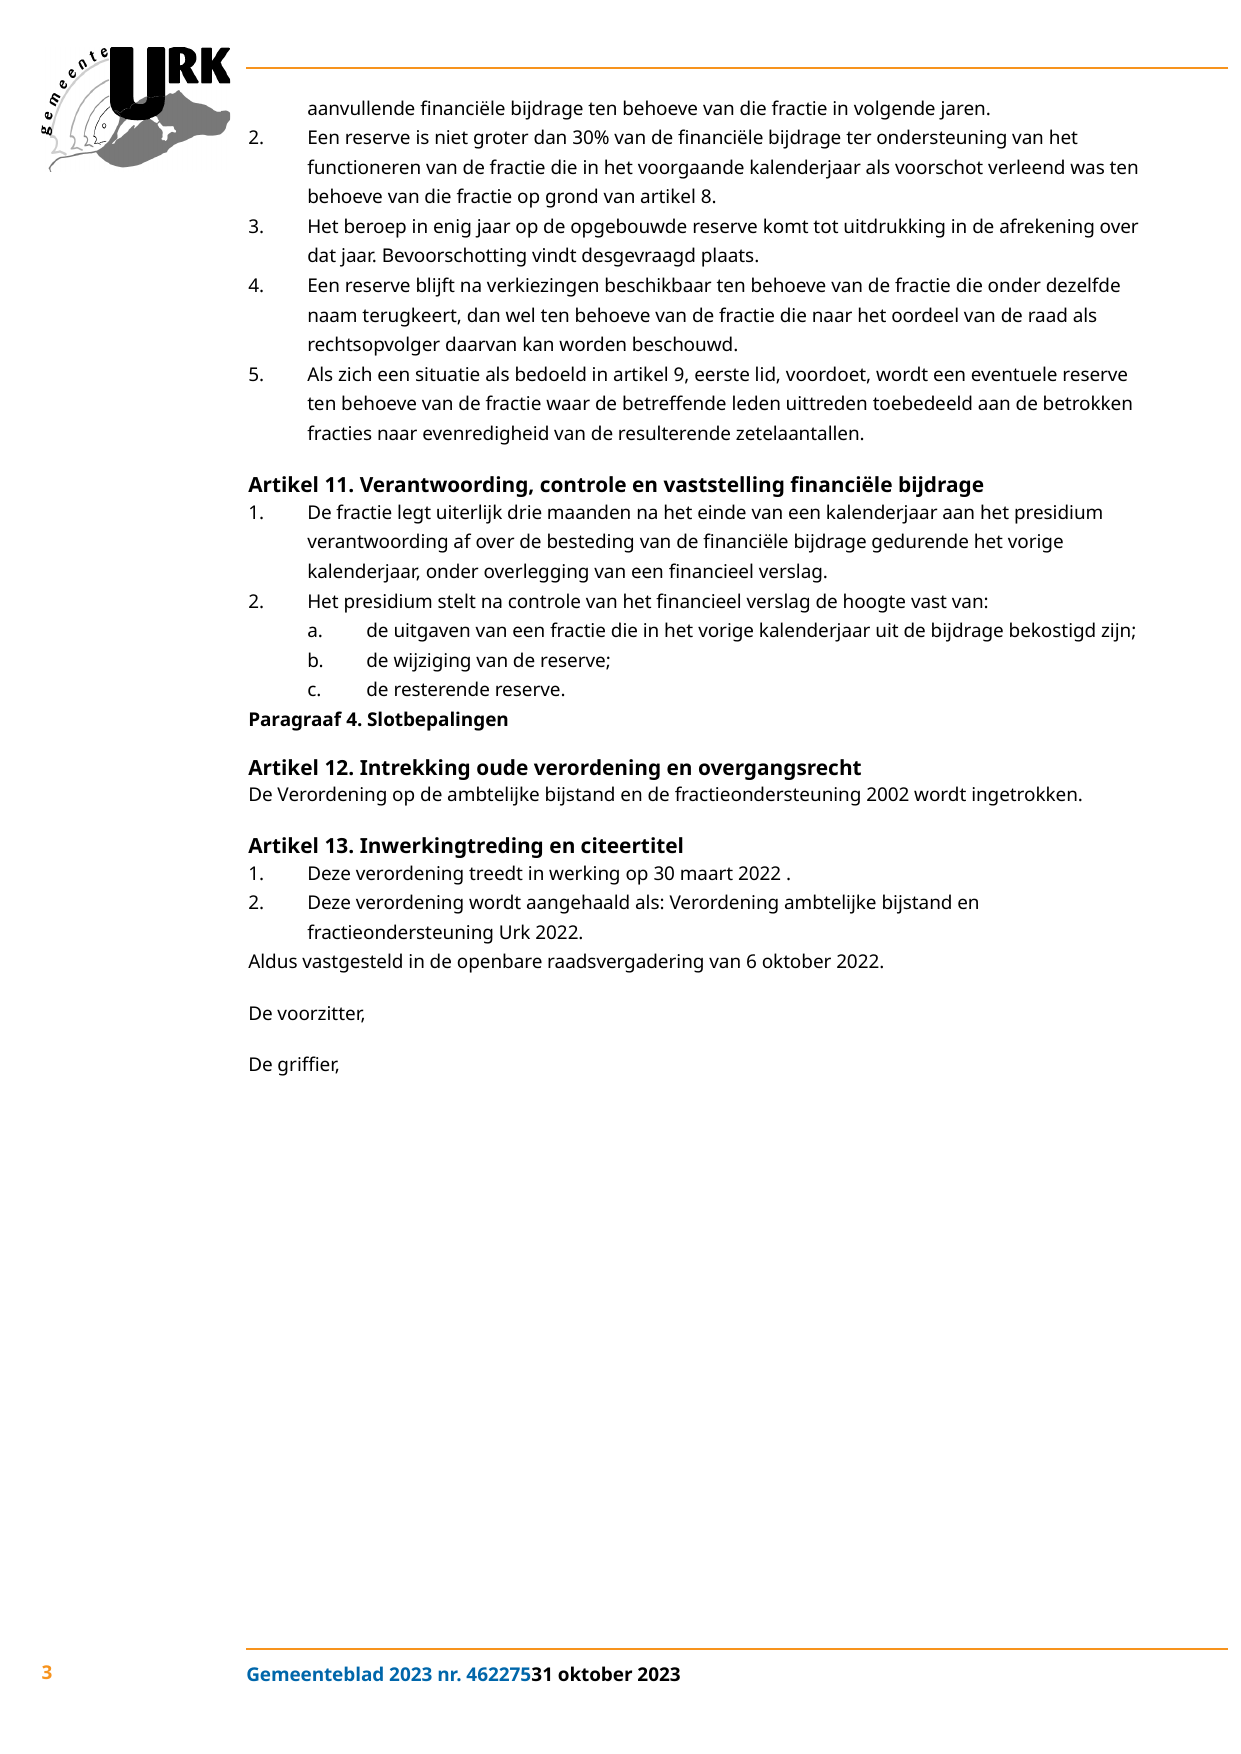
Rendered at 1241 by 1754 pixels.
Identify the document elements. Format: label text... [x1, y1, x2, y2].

list Deze verordening treedt in werking op 30 maart 2022 . [248, 860, 1152, 886]
text De Verordening op de ambtelijke bijstand en de fractieondersteuning 2002 wordt ingetrokken. [248, 781, 1152, 807]
list Het presidium stelt na controle van het financieel verslag de hoogte vast van: [248, 588, 1152, 613]
list Deze verordening wordt aangehaald als: Verordening ambtelijke bijstand en fractieondersteuning Urk 2022. [248, 889, 1152, 945]
text De voorzitter, [248, 1000, 1152, 1026]
list Als zich een situatie als bedoeld in artikel 9, eerste lid, voordoet, wordt een eventuele reserve ten behoeve van de fractie waar de betreffende leden uittreden toebedeeld aan de betrokken fracties naar evenredigheid van de resulterende zetelaantallen. [248, 361, 1152, 446]
list de wijziging van de reserve; [307, 647, 1152, 673]
text Artikel 12. Intrekking oude verordening en overgangsrecht [248, 753, 1152, 781]
list Een reserve blijft na verkiezingen beschikbaar ten behoeve van de fractie die onder dezelfde naam terugkeert, dan wel ten behoeve van de fractie die naar het oordeel van de raad als rechtsopvolger daarvan kan worden beschouwd. [248, 272, 1152, 357]
text Aldus vastgesteld in de openbare raadsvergadering van 6 oktober 2022. [248, 949, 1152, 974]
text Paragraaf 4. Slotbepalingen [248, 706, 1152, 732]
list aanvullende financiële bijdrage ten behoeve van die fractie in volgende jaren. [248, 95, 1152, 121]
list Het beroep in enig jaar op de opgebouwde reserve komt tot uitdrukking in de afrekening over dat jaar. Bevoorschotting vindt desgevraagd plaats. [248, 213, 1152, 268]
text De griffier, [248, 1052, 1152, 1077]
text Artikel 11. Verantwoording, controle en vaststelling financiële bijdrage [248, 471, 1152, 499]
list Een reserve is niet groter dan 30% van de financiële bijdrage ter ondersteuning van het functioneren van de fractie die in het voorgaande kalenderjaar als voorschot verleend was ten behoeve van die fractie op grond van artikel 8. [248, 124, 1152, 209]
list de resterende reserve. [307, 677, 1152, 702]
list De fractie legt uiterlijk drie maanden na het einde van een kalenderjaar aan het presidium verantwoording af over de besteding van de financiële bijdrage gedurende het vorige kalenderjaar, onder overlegging van een financieel verslag. [248, 499, 1152, 584]
picture [41, 47, 231, 172]
list de uitgaven van een fractie die in het vorige kalenderjaar uit de bijdrage bekostigd zijn; [307, 617, 1152, 643]
text Artikel 13. Inwerkingtreding en citeertitel [248, 832, 1152, 860]
